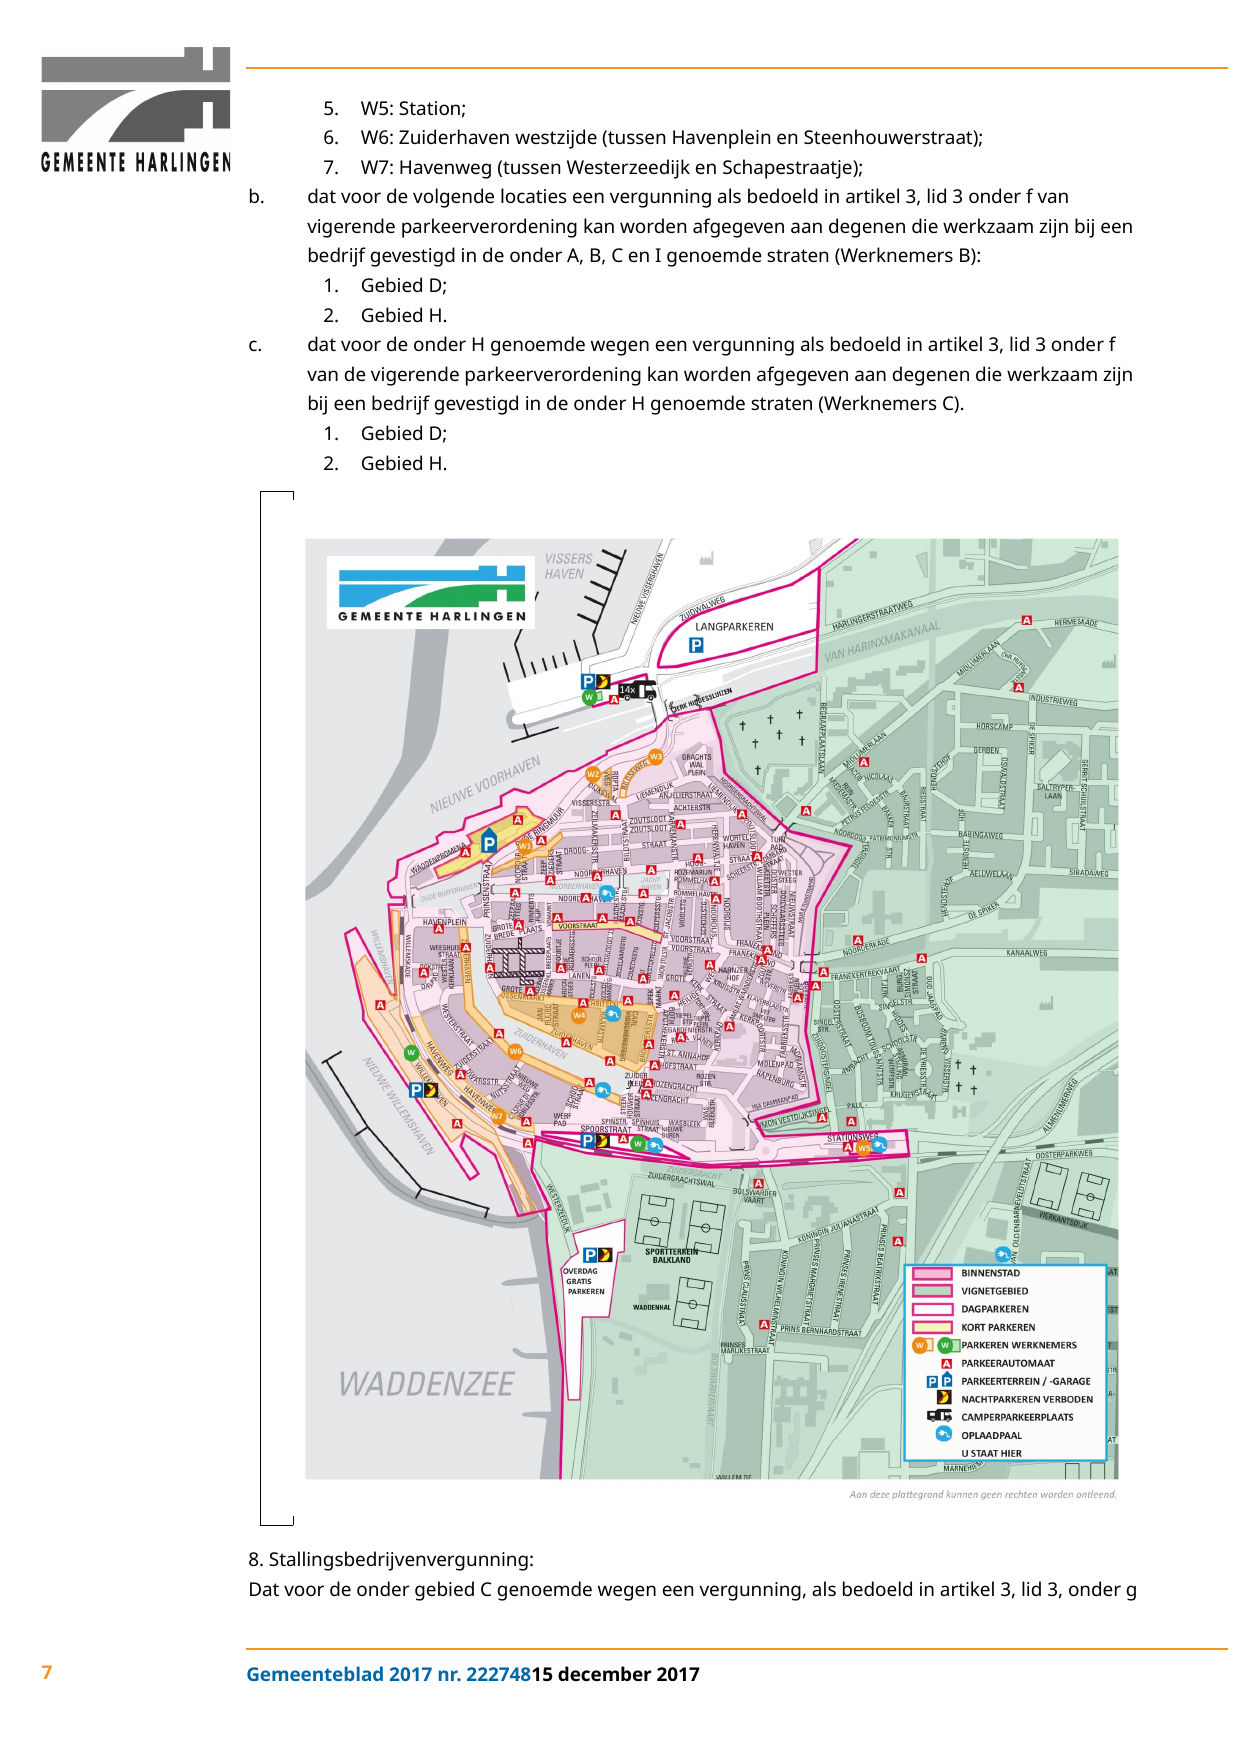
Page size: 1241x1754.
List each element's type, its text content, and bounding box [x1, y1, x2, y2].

list Gebied D; [323, 420, 1152, 446]
list W7: Havenweg (tussen Westerzeedijk en Schapestraatje); [323, 154, 1152, 180]
list dat voor de volgende locaties een vergunning als bedoeld in artikel 3, lid 3 onder f van vigerende parkeerverordening kan worden afgegeven aan degenen die werkzaam zijn bij een bedrijf gevestigd in de onder A, B, C en I genoemde straten (Werknemers B): [248, 183, 1152, 268]
text Dat voor de onder gebied C genoemde wegen een vergunning, als bedoeld in artikel 3, lid 3, onder g [248, 1576, 1152, 1602]
picture [41, 47, 231, 172]
picture [268, 500, 1155, 1516]
list Gebied D; [323, 272, 1152, 298]
text 8. Stallingsbedrijvenvergunning: [248, 1546, 1152, 1572]
list W6: Zuiderhaven westzijde (tussen Havenplein en Steenhouwerstraat); [323, 124, 1152, 150]
list Gebied H. [323, 302, 1152, 328]
list dat voor de onder H genoemde wegen een vergunning als bedoeld in artikel 3, lid 3 onder f van de vigerende parkeerverordening kan worden afgegeven aan degenen die werkzaam zijn bij een bedrijf gevestigd in de onder H genoemde straten (Werknemers C). [248, 331, 1152, 416]
list W5: Station; [323, 95, 1152, 121]
list Gebied H. [323, 450, 1152, 476]
